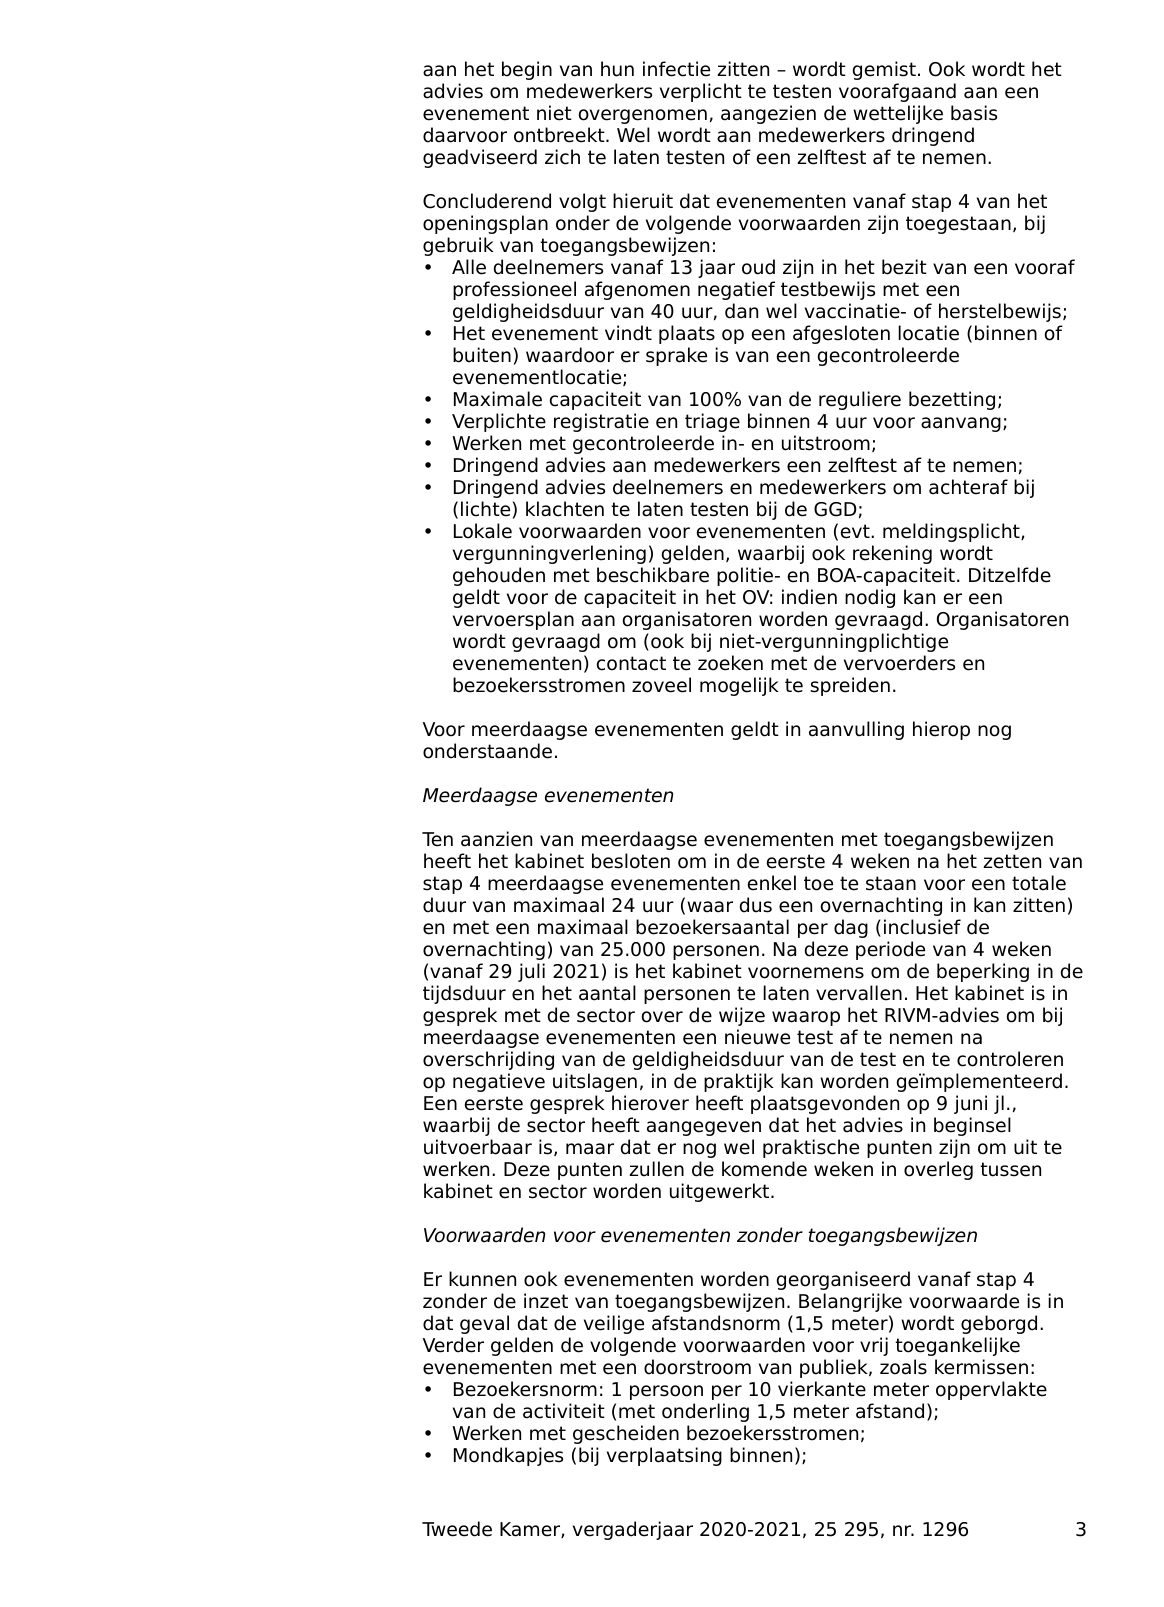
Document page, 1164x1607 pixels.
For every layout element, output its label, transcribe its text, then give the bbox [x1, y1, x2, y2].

text • Werken met gecontroleerde in- en uitstroom; [422, 433, 1087, 455]
text • Het evenement vindt plaats op een afgesloten locatie (binnen of buiten) waardoor er sprake is van een gecontroleerde evenementlocatie; [422, 323, 1087, 389]
subtitle Meerdaagse evenementen [422, 785, 1087, 807]
text • Werken met gescheiden bezoekersstromen; [422, 1423, 1087, 1445]
text Er kunnen ook evenementen worden georganiseerd vanaf stap 4 zonder de inzet van toegangsbewijzen. Belangrijke voorwaarde is in dat geval dat de veilige afstandsnorm (1,5 meter) wordt geborgd. Verder gelden de volgende voorwaarden voor vrij toegankelijke evenementen met een doorstroom van publiek, zoals kermissen: [422, 1269, 1087, 1379]
subtitle Voorwaarden voor evenementen zonder toegangsbewijzen [422, 1225, 1087, 1247]
text • Alle deelnemers vanaf 13 jaar oud zijn in het bezit van een vooraf professioneel afgenomen negatief testbewijs met een geldigheidsduur van 40 uur, dan wel vaccinatie- of herstelbewijs; [422, 257, 1087, 323]
text • Bezoekersnorm: 1 persoon per 10 vierkante meter oppervlakte van de activiteit (met onderling 1,5 meter afstand); [422, 1379, 1087, 1423]
text Ten aanzien van meerdaagse evenementen met toegangsbewijzen heeft het kabinet besloten om in de eerste 4 weken na het zetten van stap 4 meerdaagse evenementen enkel toe te staan voor een totale duur van maximaal 24 uur (waar dus een overnachting in kan zitten) en met een maximaal bezoekersaantal per dag (inclusief de overnachting) van 25.000 personen. Na deze periode van 4 weken (vanaf 29 juli 2021) is het kabinet voornemens om de beperking in de tijdsduur en het aantal personen te laten vervallen. Het kabinet is in gesprek met de sector over de wijze waarop het RIVM-advies om bij meerdaagse evenementen een nieuwe test af te nemen na overschrijding van de geldigheidsduur van de test en te controleren op negatieve uitslagen, in de praktijk kan worden geïmplementeerd. Een eerste gesprek hierover heeft plaatsgevonden op 9 juni jl., waarbij de sector heeft aangegeven dat het advies in beginsel uitvoerbaar is, maar dat er nog wel praktische punten zijn om uit te werken. Deze punten zullen de komende weken in overleg tussen kabinet en sector worden uitgewerkt. [422, 829, 1087, 1203]
text aan het begin van hun infectie zitten – wordt gemist. Ook wordt het advies om medewerkers verplicht te testen voorafgaand aan een evenement niet overgenomen, aangezien de wettelijke basis daarvoor ontbreekt. Wel wordt aan medewerkers dringend geadviseerd zich te laten testen of een zelftest af te nemen. [422, 59, 1087, 169]
text Voor meerdaagse evenementen geldt in aanvulling hierop nog onderstaande. [422, 719, 1087, 763]
text • Mondkapjes (bij verplaatsing binnen); [422, 1445, 1087, 1467]
text • Dringend advies deelnemers en medewerkers om achteraf bij (lichte) klachten te laten testen bij de GGD; [422, 477, 1087, 521]
text • Maximale capaciteit van 100% van de reguliere bezetting; [422, 389, 1087, 411]
text • Dringend advies aan medewerkers een zelftest af te nemen; [422, 455, 1087, 477]
text • Verplichte registratie en triage binnen 4 uur voor aanvang; [422, 411, 1087, 433]
text Concluderend volgt hieruit dat evenementen vanaf stap 4 van het openingsplan onder de volgende voorwaarden zijn toegestaan, bij gebruik van toegangsbewijzen: [422, 191, 1087, 257]
text • Lokale voorwaarden voor evenementen (evt. meldingsplicht, vergunningverlening) gelden, waarbij ook rekening wordt gehouden met beschikbare politie- en BOA-capaciteit. Ditzelfde geldt voor de capaciteit in het OV: indien nodig kan er een vervoersplan aan organisatoren worden gevraagd. Organisatoren wordt gevraagd om (ook bij niet-vergunningplichtige evenementen) contact te zoeken met de vervoerders en bezoekersstromen zoveel mogelijk te spreiden. [422, 521, 1087, 697]
